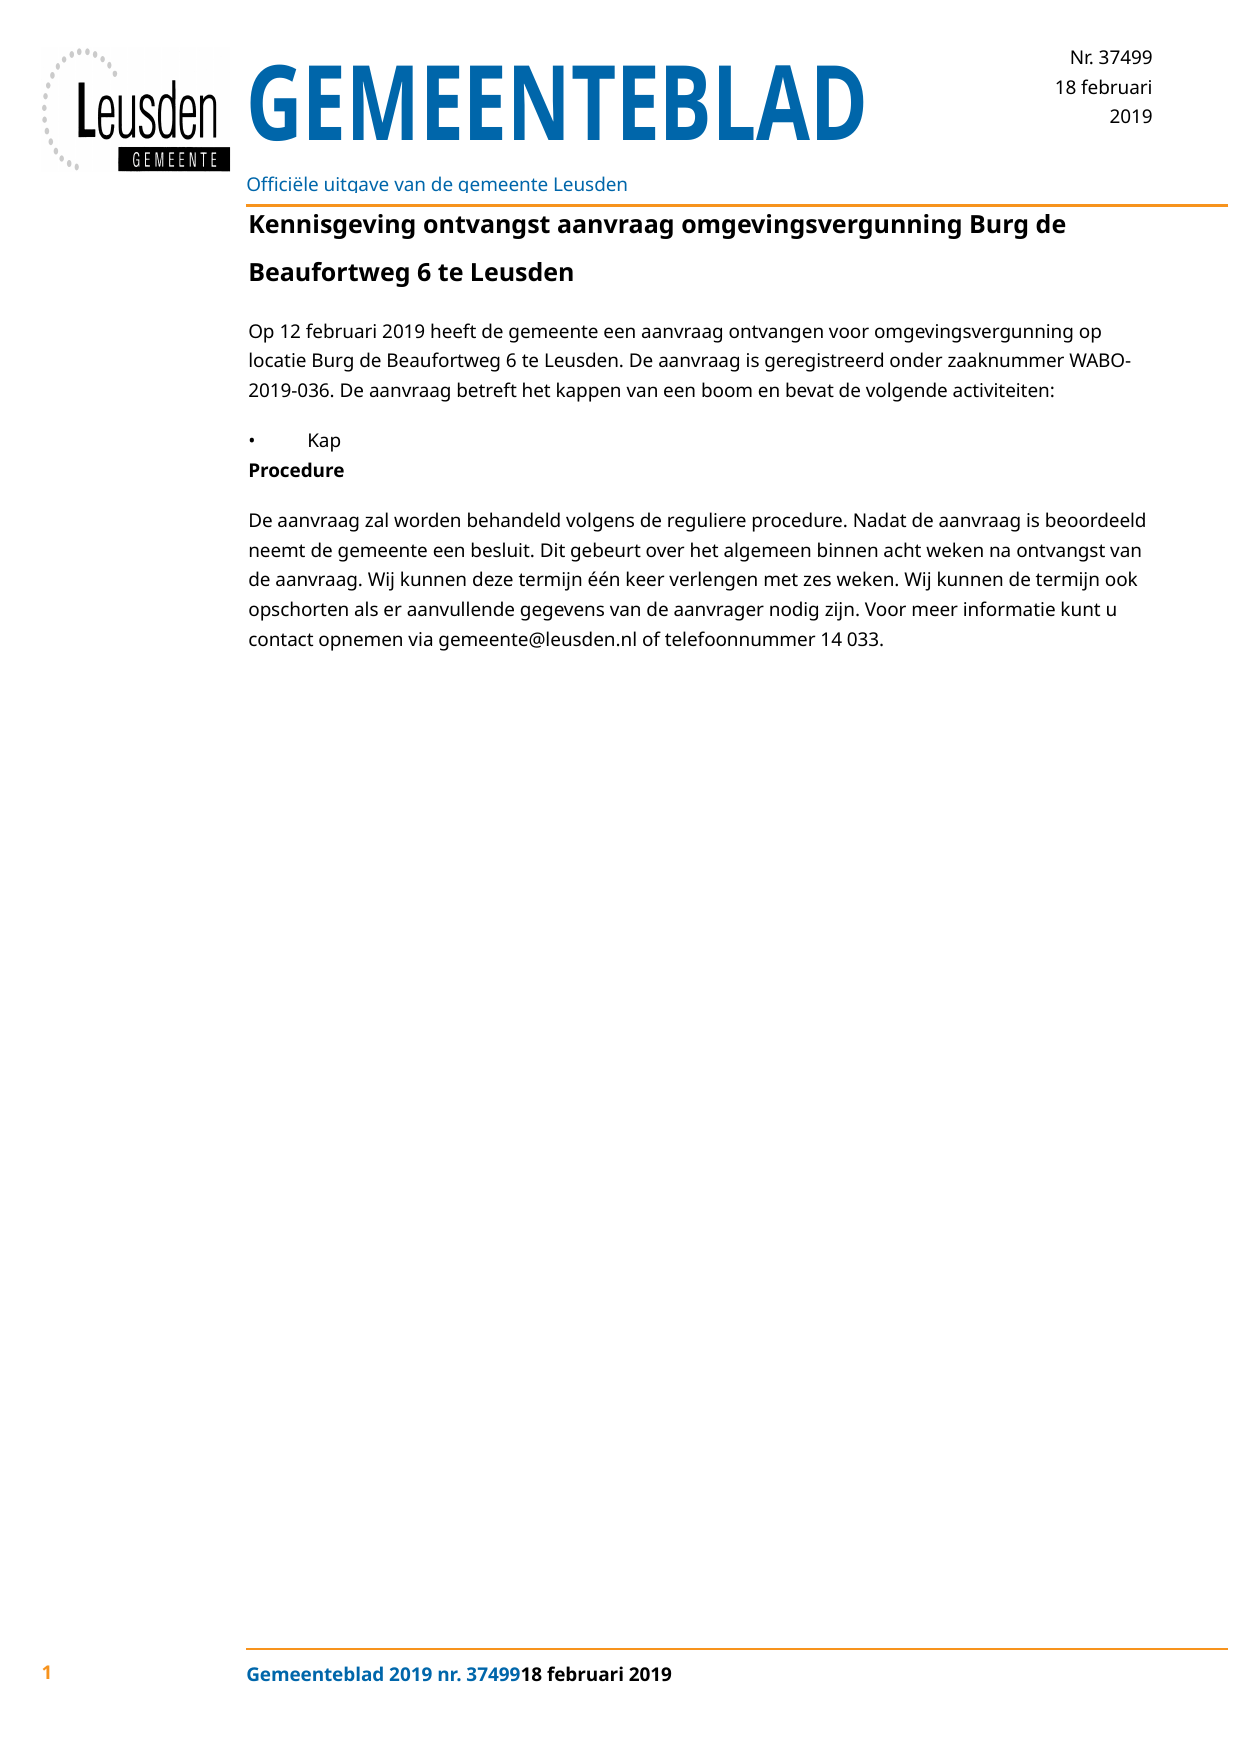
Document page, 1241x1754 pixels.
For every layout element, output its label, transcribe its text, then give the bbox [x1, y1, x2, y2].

text De aanvraag zal worden behandeld volgens de reguliere procedure. Nadat de aanvraag is beoordeeld neemt de gemeente een besluit. Dit gebeurt over het algemeen binnen acht weken na ontvangst van de aanvraag. Wij kunnen deze termijn één keer verlengen met zes weken. Wij kunnen de termijn ook opschorten als er aanvullende gegevens van de aanvrager nodig zijn. Voor meer informatie kunt u contact opnemen via gemeente@leusden.nl of telefoonnummer 14 033. [248, 507, 1152, 652]
picture [41, 47, 231, 172]
text Op 12 februari 2019 heeft de gemeente een aanvraag ontvangen voor omgevingsvergunning op locatie Burg de Beaufortweg 6 te Leusden. De aanvraag is geregistreerd onder zaaknummer WABO-2019-036. De aanvraag betreft het kappen van een boom en bevat de volgende activiteiten: [248, 318, 1152, 403]
text Kennisgeving ontvangst aanvraag omgevingsvergunning Burg de Beaufortweg 6 te Leusden [248, 207, 1152, 288]
text Procedure [248, 457, 1152, 483]
list Kap [248, 427, 1152, 453]
